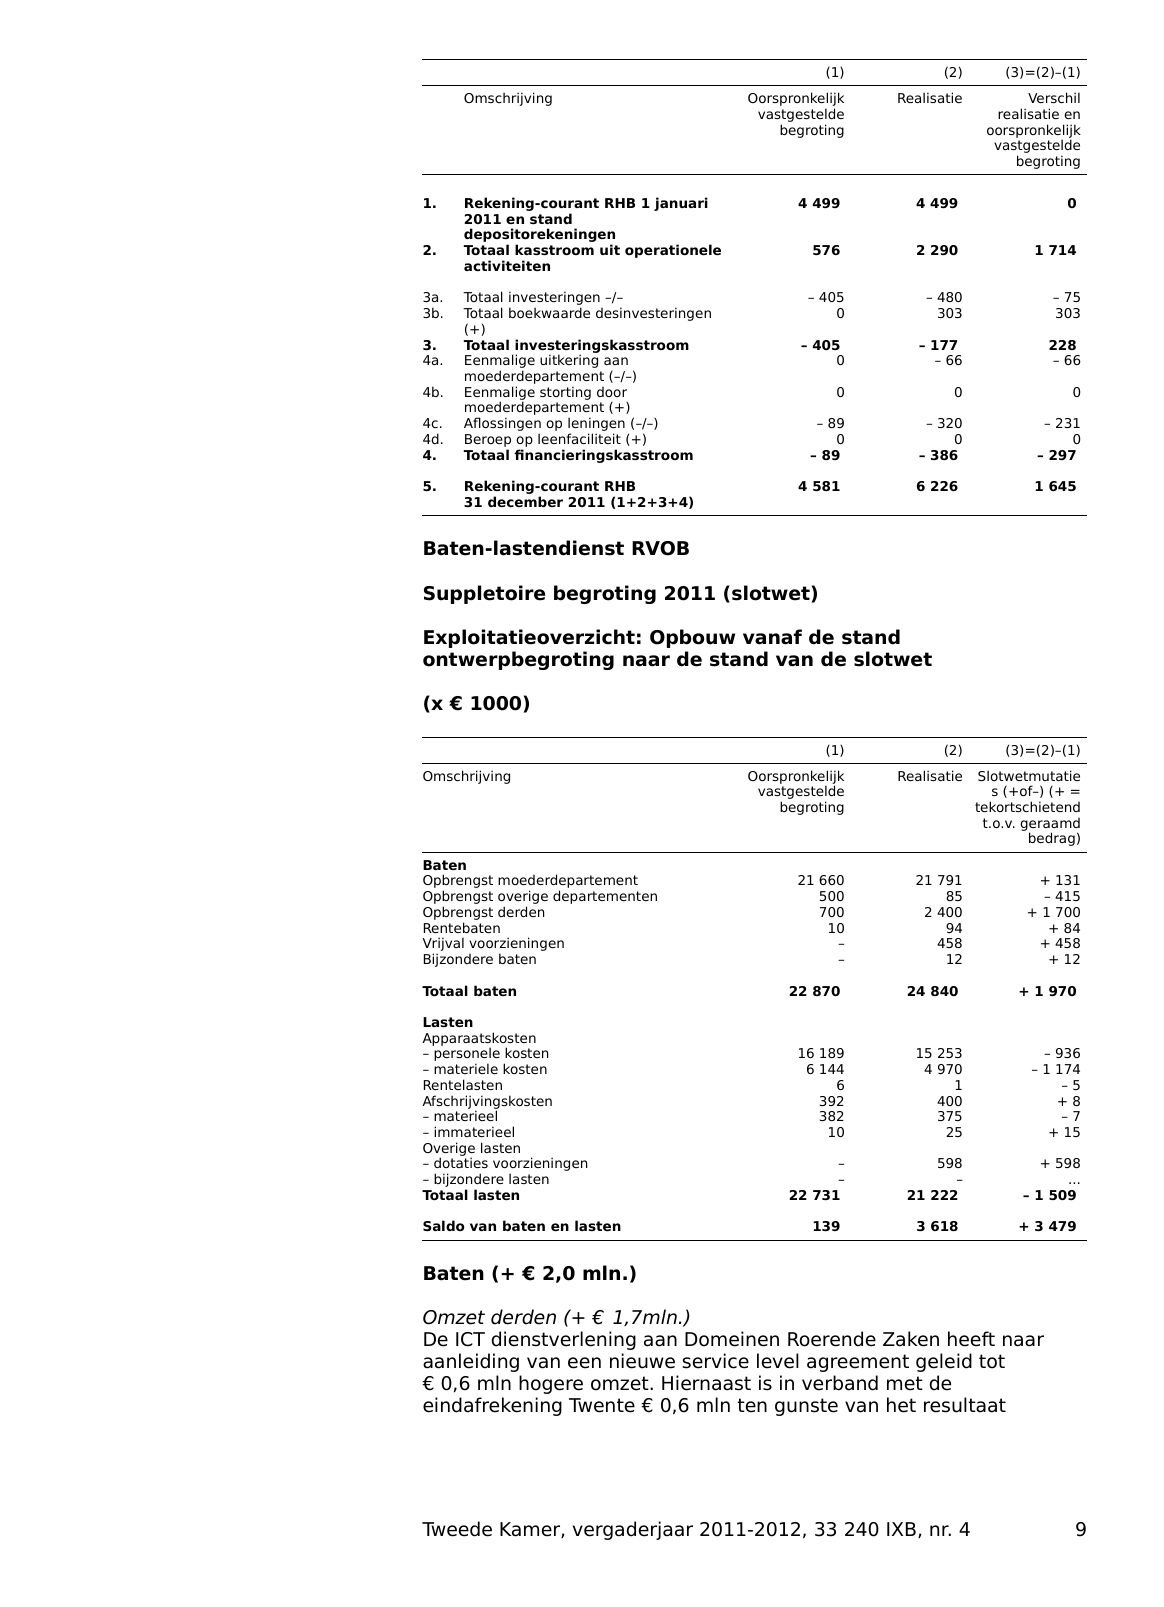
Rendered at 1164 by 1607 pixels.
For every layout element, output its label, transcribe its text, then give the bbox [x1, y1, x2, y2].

table_cell 6 144 [732, 1062, 850, 1078]
table_cell [969, 999, 1087, 1015]
table_cell 0 [850, 432, 968, 447]
table_cell 375 [850, 1109, 968, 1125]
table_cell + 3 479 [969, 1219, 1087, 1240]
table_cell [422, 968, 732, 983]
table_cell 598 [850, 1156, 968, 1172]
table_cell Omschrijving [422, 764, 732, 852]
table_cell 2 290 [850, 243, 968, 274]
table_cell Totaal financieringskasstroom [458, 448, 732, 463]
table_cell + 1 700 [969, 905, 1087, 920]
table_cell 458 [850, 936, 968, 952]
table_cell 4b. [422, 385, 458, 416]
table_cell [969, 1204, 1087, 1219]
table_cell 4d. [422, 432, 458, 447]
table_cell – dotaties voorzieningen [422, 1156, 732, 1172]
table_cell – materieel [422, 1109, 732, 1125]
table_cell 700 [732, 905, 850, 920]
table_cell 24 840 [850, 983, 968, 999]
table_cell 2 400 [850, 905, 968, 920]
table_header (3)=(2)–(1) [969, 60, 1087, 85]
table_cell 25 [850, 1125, 968, 1141]
table_cell Beroep op leenfaciliteit (+) [458, 432, 732, 447]
table_cell [850, 999, 968, 1015]
table_cell 3b. [422, 306, 458, 337]
text De ICT dienstverlening aan Domeinen Roerende Zaken heeft naar aanleiding van een nieuwe service level agreement geleid tot € 0,6 mln hogere omzet. Hiernaast is in verband met de eindafrekening Twente € 0,6 mln ten gunste van het resultaat [422, 1329, 1087, 1417]
table_cell [969, 1015, 1087, 1031]
table_cell – 297 [969, 448, 1087, 463]
subtitle Omzet derden (+ € 1,7mln.) [422, 1307, 1087, 1329]
subtitle Baten-lastendienst RVOB [422, 538, 1087, 560]
table_cell – 386 [850, 448, 968, 463]
table_cell + 12 [969, 952, 1087, 968]
table_cell 0 [732, 385, 850, 416]
table_cell Opbrengst derden [422, 905, 732, 920]
table_cell Saldo van baten en lasten [422, 1219, 732, 1240]
table_cell Opbrengst overige departementen [422, 889, 732, 905]
table_cell Afschrijvingskosten [422, 1094, 732, 1109]
table_cell – 415 [969, 889, 1087, 905]
table_cell Lasten [422, 1015, 732, 1031]
table_cell Rentebaten [422, 920, 732, 936]
table_cell [850, 274, 968, 290]
table_cell Oorspronkelijk vastgestelde begroting [732, 86, 850, 174]
table_cell – 405 [732, 337, 850, 353]
table_cell 22 870 [732, 983, 850, 999]
table_cell – [850, 1172, 968, 1188]
table_cell 303 [850, 306, 968, 337]
table_cell 16 189 [732, 1046, 850, 1062]
table_cell 5. [422, 479, 458, 515]
table_header [422, 738, 732, 763]
subtitle Exploitatieoverzicht: Opbouw vanaf de stand ontwerpbegroting naar de stand van de slotwet [422, 627, 1087, 671]
table_cell + 131 [969, 873, 1087, 889]
table_cell 303 [969, 306, 1087, 337]
table_cell – 405 [732, 290, 850, 306]
subtitle Suppletoire begroting 2011 (slotwet) [422, 582, 1087, 604]
table_cell [422, 463, 732, 479]
table_cell [850, 1204, 968, 1219]
table_cell – 75 [969, 290, 1087, 306]
table_cell 4 970 [850, 1062, 968, 1078]
table_cell [850, 463, 968, 479]
table_cell 139 [732, 1219, 850, 1240]
subtitle Baten (+ € 2,0 mln.) [422, 1263, 1087, 1285]
table_cell [969, 1031, 1087, 1046]
table_cell 85 [850, 889, 968, 905]
table_cell – 66 [969, 353, 1087, 384]
table_cell – 480 [850, 290, 968, 306]
table_cell 3. [422, 337, 458, 353]
table_cell 392 [732, 1094, 850, 1109]
table_cell Totaal kasstroom uit operationele activiteiten [458, 243, 732, 274]
table_cell – 1 174 [969, 1062, 1087, 1078]
table_cell [969, 968, 1087, 983]
table_cell [732, 968, 850, 983]
table_cell 3 618 [850, 1219, 968, 1240]
table_cell 4 581 [732, 479, 850, 515]
table_cell [422, 86, 458, 174]
table_cell Baten [422, 853, 732, 873]
table_cell 0 [969, 385, 1087, 416]
table_cell Oorspronkelijk vastgestelde begroting [732, 764, 850, 852]
table_cell + 8 [969, 1094, 1087, 1109]
table_cell [732, 463, 850, 479]
table_cell 6 [732, 1078, 850, 1093]
table_header (1) [732, 738, 850, 763]
table_cell 10 [732, 1125, 850, 1141]
table_cell Omschrijving [458, 86, 732, 174]
table_cell – 177 [850, 337, 968, 353]
table_cell [732, 1204, 850, 1219]
table_cell [422, 274, 732, 290]
table_cell 4 499 [850, 196, 968, 243]
table_cell Slotwetmutaties (+of–) (+ = tekortschietend t.o.v. geraamd bedrag) [969, 764, 1087, 852]
table_cell – 5 [969, 1078, 1087, 1093]
table_cell [422, 1204, 732, 1219]
table_cell 21 222 [850, 1188, 968, 1203]
table_cell 3a. [422, 290, 458, 306]
table_cell – materiele kosten [422, 1062, 732, 1078]
table_cell + 1 970 [969, 983, 1087, 999]
table_cell 21 660 [732, 873, 850, 889]
table_cell [850, 853, 968, 873]
table_cell – 89 [732, 448, 850, 463]
table_header (3)=(2)–(1) [969, 738, 1087, 763]
table_cell [422, 999, 732, 1015]
table_cell [850, 1031, 968, 1046]
table_cell 1 [850, 1078, 968, 1093]
table_cell 500 [732, 889, 850, 905]
table_cell Realisatie [850, 764, 968, 852]
table_cell – [732, 1172, 850, 1188]
table_cell Realisatie [850, 86, 968, 174]
table_cell – bijzondere lasten [422, 1172, 732, 1188]
table_cell [969, 175, 1087, 196]
table_cell [732, 1141, 850, 1156]
table_cell – 66 [850, 353, 968, 384]
table_cell [732, 853, 850, 873]
table_cell – 7 [969, 1109, 1087, 1125]
table_cell [850, 1141, 968, 1156]
table_cell 0 [969, 432, 1087, 447]
table_cell – 89 [732, 416, 850, 432]
table_cell [969, 274, 1087, 290]
table_cell 1 645 [969, 479, 1087, 515]
table_cell 21 791 [850, 873, 968, 889]
table_cell Totaal investeringen –/– [458, 290, 732, 306]
table_cell 0 [732, 306, 850, 337]
table_cell 6 226 [850, 479, 968, 515]
table_cell 10 [732, 920, 850, 936]
table_cell – immaterieel [422, 1125, 732, 1141]
table_cell Opbrengst moederdepartement [422, 873, 732, 889]
table_cell 382 [732, 1109, 850, 1125]
table_cell – 936 [969, 1046, 1087, 1062]
table_cell Eenmalige storting door moederdepartement (+) [458, 385, 732, 416]
table_cell 1. [422, 196, 458, 243]
text (x € 1000) [422, 693, 1087, 715]
table_cell – 231 [969, 416, 1087, 432]
table_cell [732, 999, 850, 1015]
table_cell Totaal boekwaarde desinvesteringen (+) [458, 306, 732, 337]
table_cell 2. [422, 243, 458, 274]
table_cell – [732, 952, 850, 968]
table_cell [850, 1015, 968, 1031]
table_cell – [732, 936, 850, 952]
table_cell 4. [422, 448, 458, 463]
table_cell Overige lasten [422, 1141, 732, 1156]
table_cell 0 [732, 432, 850, 447]
table_cell 4a. [422, 353, 458, 384]
table_cell [422, 175, 458, 196]
table_cell Eenmalige uitkering aan moederdepartement (–/–) [458, 353, 732, 384]
table_cell 94 [850, 920, 968, 936]
table_cell Aflossingen op leningen (–/–) [458, 416, 732, 432]
table_cell + 458 [969, 936, 1087, 952]
table_cell 0 [969, 196, 1087, 243]
table_cell – personele kosten [422, 1046, 732, 1062]
table_cell 228 [969, 337, 1087, 353]
table_cell ... [969, 1172, 1087, 1188]
table_cell [850, 968, 968, 983]
table_cell [732, 175, 850, 196]
table_cell 1 714 [969, 243, 1087, 274]
table_cell – 320 [850, 416, 968, 432]
table_header (1) [732, 60, 850, 85]
table_cell – 1 509 [969, 1188, 1087, 1203]
table_cell 12 [850, 952, 968, 968]
table_cell [850, 175, 968, 196]
table_cell Rentelasten [422, 1078, 732, 1093]
table_cell + 15 [969, 1125, 1087, 1141]
table_cell 15 253 [850, 1046, 968, 1062]
table_header [422, 60, 732, 85]
table_cell [969, 853, 1087, 873]
table_header (2) [850, 60, 968, 85]
table_cell [969, 463, 1087, 479]
table_cell Rekening-courant RHB 1 januari 2011 en stand depositorekeningen [458, 196, 732, 243]
table_header (2) [850, 738, 968, 763]
table_cell 0 [850, 385, 968, 416]
table_cell 4 499 [732, 196, 850, 243]
table_cell 4c. [422, 416, 458, 432]
table_cell Verschil realisatie en oorspronkelijk vastgestelde begroting [969, 86, 1087, 174]
table_cell Totaal investeringskasstroom [458, 337, 732, 353]
table_cell [732, 1015, 850, 1031]
table_cell Bijzondere baten [422, 952, 732, 968]
table_cell + 84 [969, 920, 1087, 936]
table_cell Totaal lasten [422, 1188, 732, 1203]
table_cell – [732, 1156, 850, 1172]
table_cell Totaal baten [422, 983, 732, 999]
table_cell Vrijval voorzieningen [422, 936, 732, 952]
table_cell Rekening-courant RHB 31 december 2011 (1+2+3+4) [458, 479, 732, 515]
table_cell [458, 175, 732, 196]
table_cell 0 [732, 353, 850, 384]
table_cell 22 731 [732, 1188, 850, 1203]
table_cell [732, 274, 850, 290]
table_cell + 598 [969, 1156, 1087, 1172]
table_cell [969, 1141, 1087, 1156]
table_cell 400 [850, 1094, 968, 1109]
table_cell Apparaatskosten [422, 1031, 732, 1046]
table_cell 576 [732, 243, 850, 274]
table_cell [732, 1031, 850, 1046]
